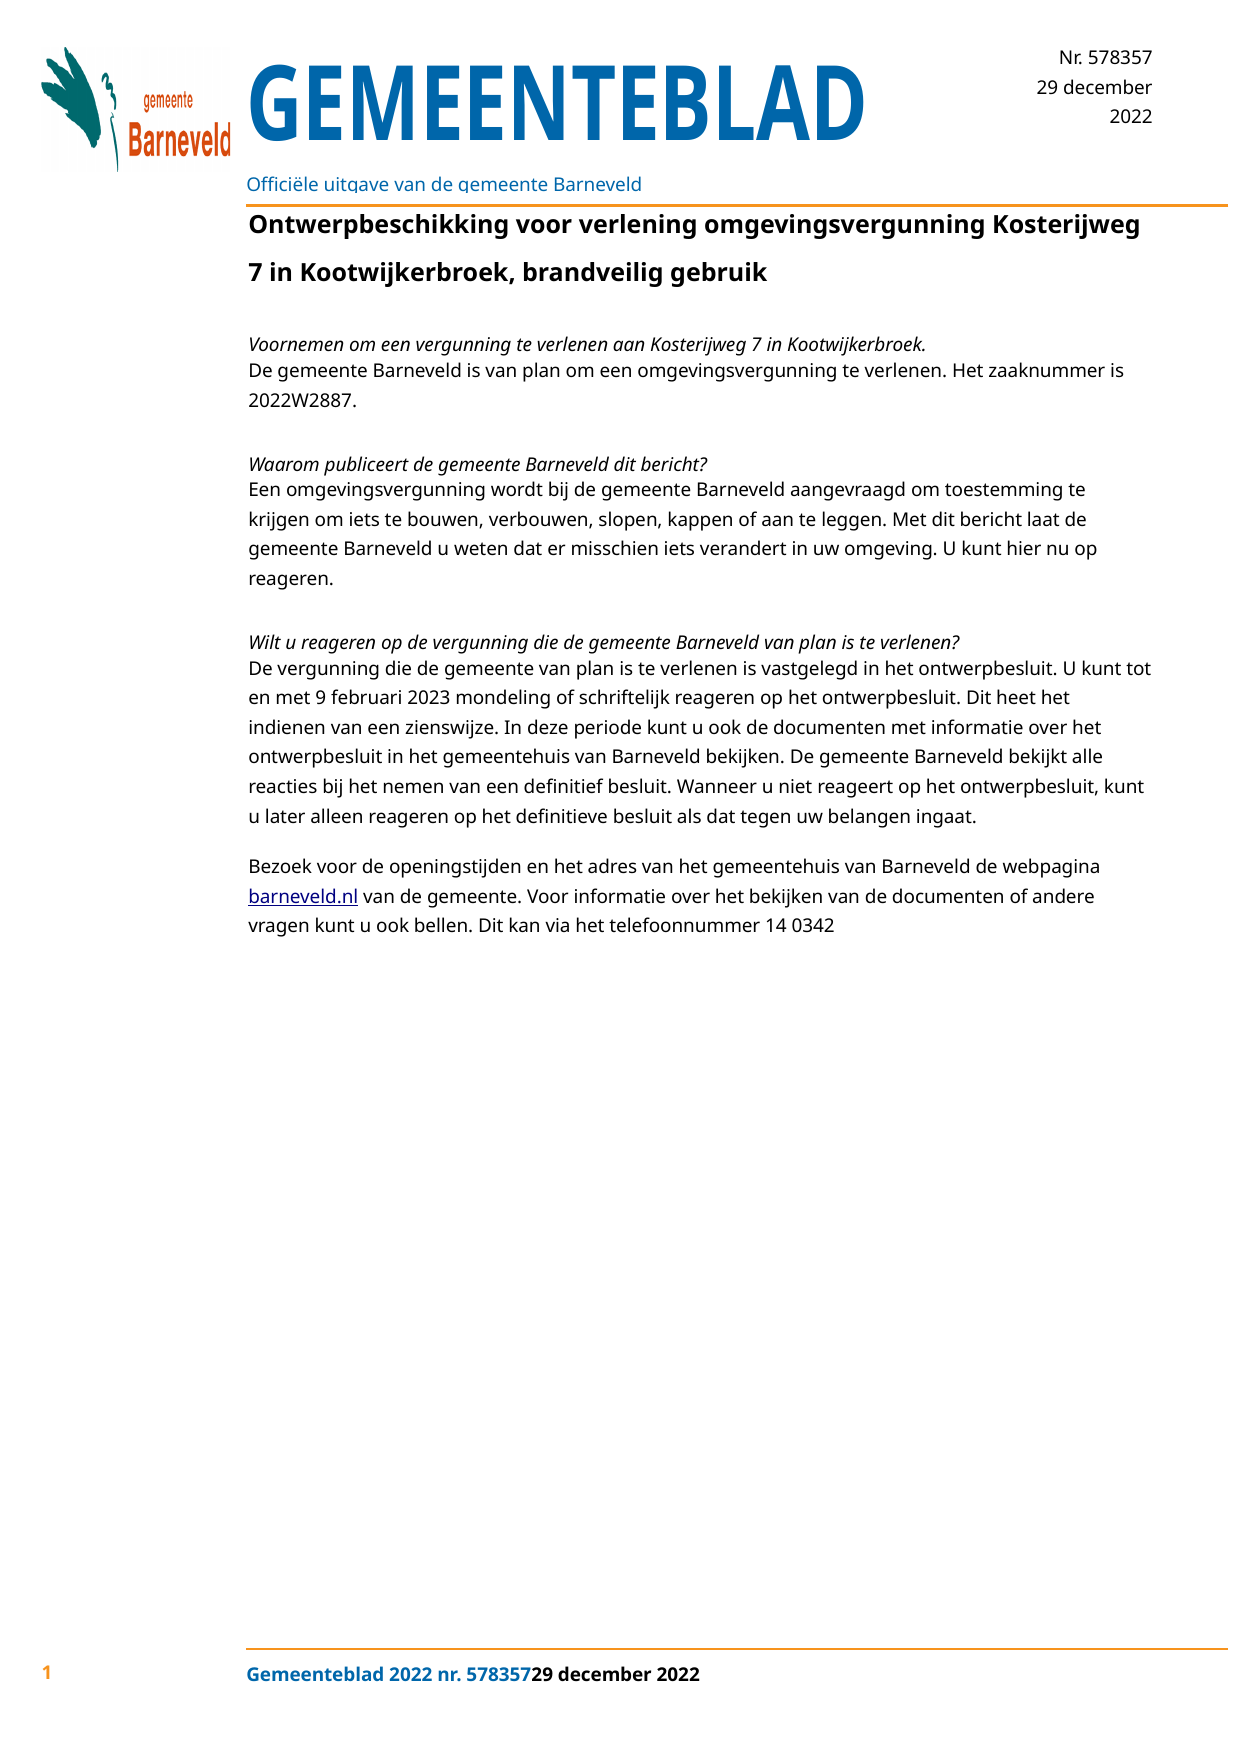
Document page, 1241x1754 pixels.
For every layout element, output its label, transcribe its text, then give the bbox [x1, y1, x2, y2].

text De vergunning die de gemeente van plan is te verlenen is vastgelegd in het ontwerpbesluit. U kunt tot en met 9 februari 2023 mondeling of schriftelijk reageren op het ontwerpbesluit. Dit heet het indienen van een zienswijze. In deze periode kunt u ook de documenten met informatie over het ontwerpbesluit in het gemeentehuis van Barneveld bekijken. De gemeente Barneveld bekijkt alle reacties bij het nemen van een definitief besluit. Wanneer u niet reageert op het ontwerpbesluit, kunt u later alleen reageren op het definitieve besluit als dat tegen uw belangen ingaat. [248, 655, 1152, 828]
text Bezoek voor de openingstijden en het adres van het gemeentehuis van Barneveld de webpagina barneveld.nl van de gemeente. Voor informatie over het bekijken van de documenten of andere vragen kunt u ook bellen. Dit kan via het telefoonnummer 14 0342 [248, 853, 1152, 938]
text Ontwerpbeschikking voor verlening omgevingsvergunning Kosterijweg 7 in Kootwijkerbroek, brandveilig gebruik [248, 207, 1152, 288]
text Wilt u reageren op de vergunning die de gemeente Barneveld van plan is te verlenen? [248, 629, 1152, 655]
text Voornemen om een vergunning te verlenen aan Kosterijweg 7 in Kootwijkerbroek. [248, 331, 1152, 357]
text Een omgevingsvergunning wordt bij de gemeente Barneveld aangevraagd om toestemming te krijgen om iets te bouwen, verbouwen, slopen, kappen of aan te leggen. Met dit bericht laat de gemeente Barneveld u weten dat er misschien iets verandert in uw omgeving. U kunt hier nu op reageren. [248, 476, 1152, 591]
text De gemeente Barneveld is van plan om een omgevingsvergunning te verlenen. Het zaaknummer is 2022W2887. [248, 357, 1152, 412]
picture [41, 47, 231, 172]
text Waarom publiceert de gemeente Barneveld dit bericht? [248, 451, 1152, 476]
